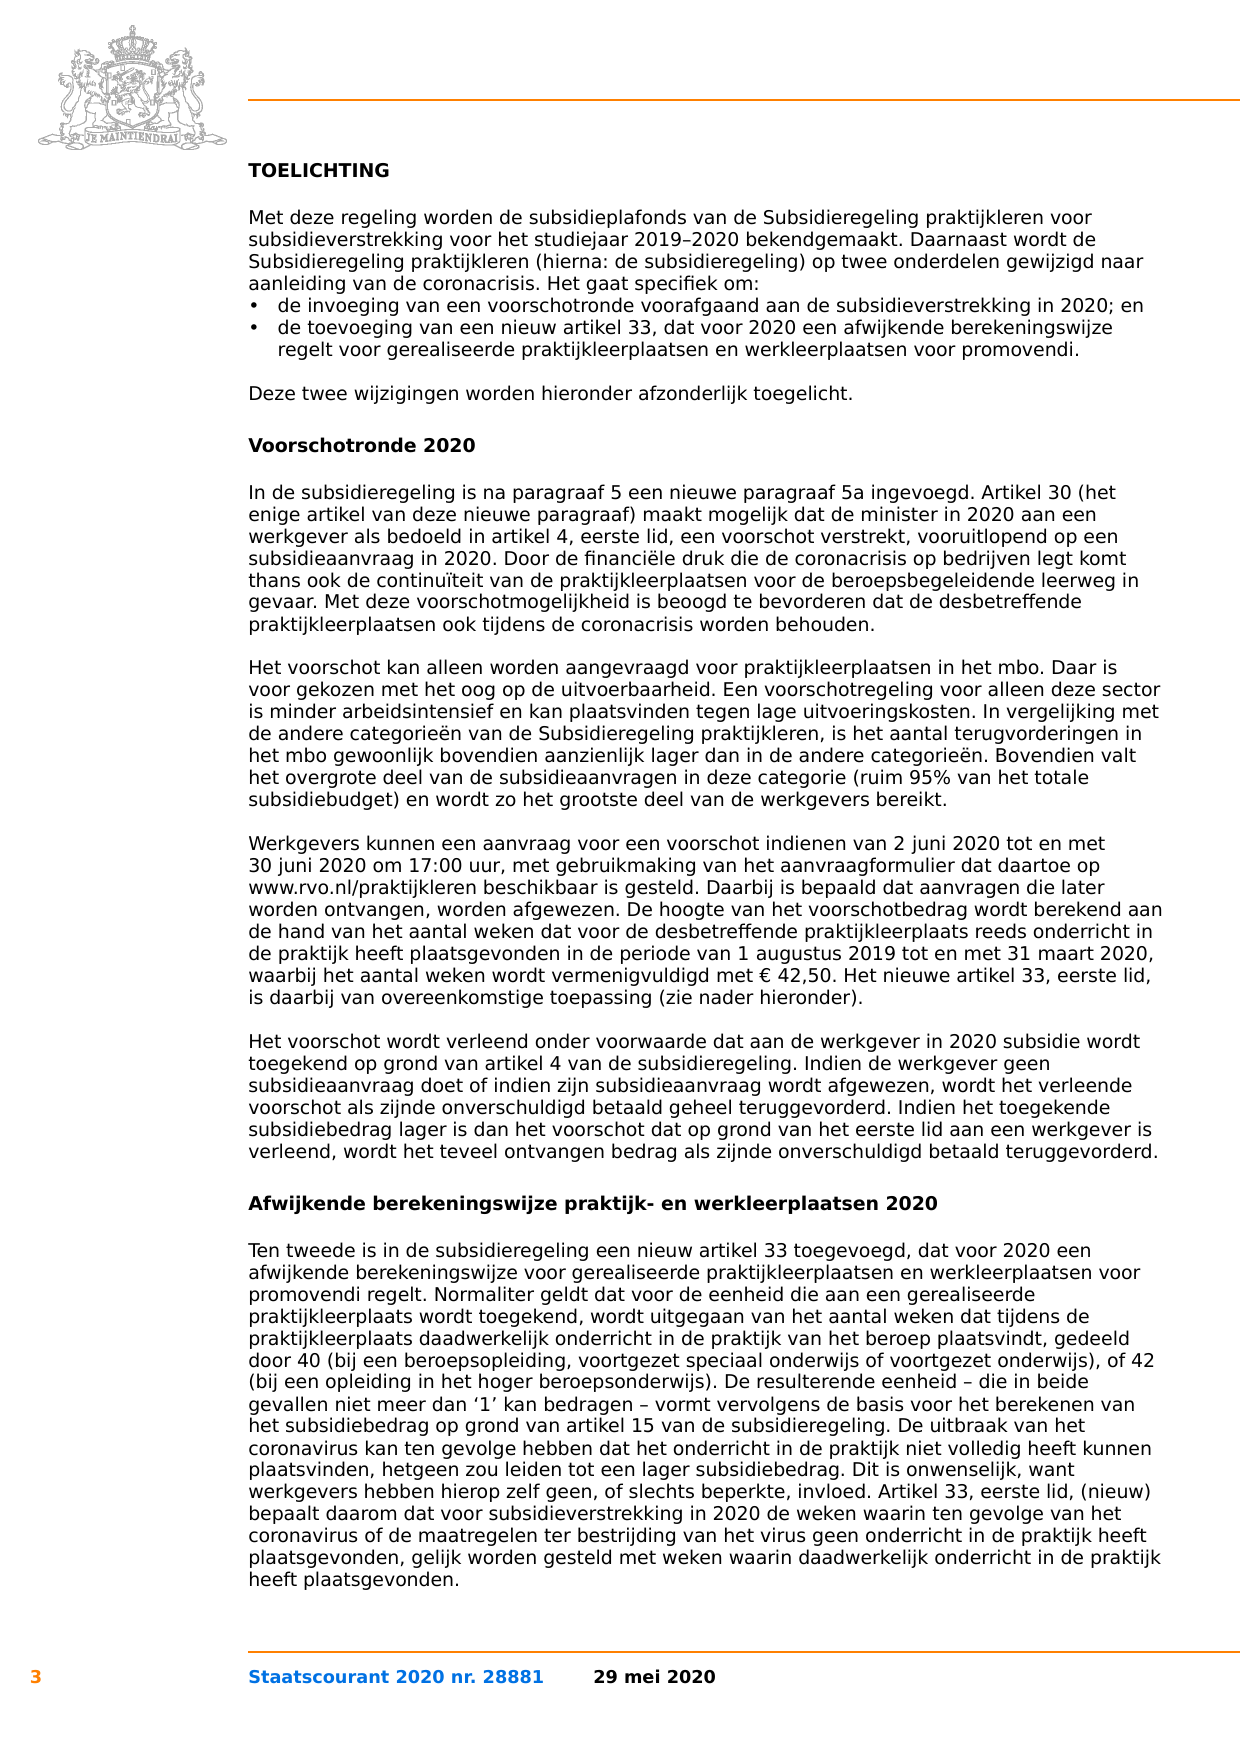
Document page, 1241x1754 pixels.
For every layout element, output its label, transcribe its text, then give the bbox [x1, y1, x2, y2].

text • de toevoeging van een nieuw artikel 33, dat voor 2020 een afwijkende berekeningswijze regelt voor gerealiseerde praktijkleerplaatsen en werkleerplaatsen voor promovendi. [248, 317, 1163, 361]
text Het voorschot kan alleen worden aangevraagd voor praktijkleerplaatsen in het mbo. Daar is voor gekozen met het oog op de uitvoerbaarheid. Een voorschotregeling voor alleen deze sector is minder arbeidsintensief en kan plaatsvinden tegen lage uitvoeringskosten. In vergelijking met de andere categorieën van de Subsidieregeling praktijkleren, is het aantal terugvorderingen in het mbo gewoonlijk bovendien aanzienlijk lager dan in de andere categorieën. Bovendien valt het overgrote deel van de subsidieaanvragen in deze categorie (ruim 95% van het totale subsidiebudget) en wordt zo het grootste deel van de werkgevers bereikt. [248, 657, 1163, 811]
subtitle Afwijkende berekeningswijze praktijk- en werkleerplaatsen 2020 [248, 1193, 1163, 1214]
text Deze twee wijzigingen worden hieronder afzonderlijk toegelicht. [248, 383, 1163, 404]
subtitle TOELICHTING [248, 160, 1163, 182]
text Met deze regeling worden de subsidieplafonds van de Subsidieregeling praktijkleren voor subsidieverstrekking voor het studiejaar 2019–2020 bekendgemaakt. Daarnaast wordt de Subsidieregeling praktijkleren (hierna: de subsidieregeling) op twee onderdelen gewijzigd naar aanleiding van de coronacrisis. Het gaat specifiek om: [248, 207, 1163, 295]
text Werkgevers kunnen een aanvraag voor een voorschot indienen van 2 juni 2020 tot en met 30 juni 2020 om 17:00 uur, met gebruikmaking van het aanvraagformulier dat daartoe op www.rvo.nl/praktijkleren beschikbaar is gesteld. Daarbij is bepaald dat aanvragen die later worden ontvangen, worden afgewezen. De hoogte van het voorschotbedrag wordt berekend aan de hand van het aantal weken dat voor de desbetreffende praktijkleerplaats reeds onderricht in de praktijk heeft plaatsgevonden in de periode van 1 augustus 2019 tot en met 31 maart 2020, waarbij het aantal weken wordt vermenigvuldigd met € 42,50. Het nieuwe artikel 33, eerste lid, is daarbij van overeenkomstige toepassing (zie nader hieronder). [248, 833, 1163, 1009]
picture [38, 25, 227, 150]
text In de subsidieregeling is na paragraaf 5 een nieuwe paragraaf 5a ingevoegd. Artikel 30 (het enige artikel van deze nieuwe paragraaf) maakt mogelijk dat de minister in 2020 aan een werkgever als bedoeld in artikel 4, eerste lid, een voorschot verstrekt, vooruitlopend op een subsidieaanvraag in 2020. Door de financiële druk die de coronacrisis op bedrijven legt komt thans ook de continuïteit van de praktijkleerplaatsen voor de beroepsbegeleidende leerweg in gevaar. Met deze voorschotmogelijkheid is beoogd te bevorderen dat de desbetreffende praktijkleerplaatsen ook tijdens de coronacrisis worden behouden. [248, 482, 1163, 635]
text Het voorschot wordt verleend onder voorwaarde dat aan de werkgever in 2020 subsidie wordt toegekend op grond van artikel 4 van de subsidieregeling. Indien de werkgever geen subsidieaanvraag doet of indien zijn subsidieaanvraag wordt afgewezen, wordt het verleende voorschot als zijnde onverschuldigd betaald geheel teruggevorderd. Indien het toegekende subsidiebedrag lager is dan het voorschot dat op grond van het eerste lid aan een werkgever is verleend, wordt het teveel ontvangen bedrag als zijnde onverschuldigd betaald teruggevorderd. [248, 1031, 1163, 1163]
text • de invoeging van een voorschotronde voorafgaand aan de subsidieverstrekking in 2020; en [248, 295, 1163, 317]
subtitle Voorschotronde 2020 [248, 434, 1163, 457]
text Ten tweede is in de subsidieregeling een nieuw artikel 33 toegevoegd, dat voor 2020 een afwijkende berekeningswijze voor gerealiseerde praktijkleerplaatsen en werkleerplaatsen voor promovendi regelt. Normaliter geldt dat voor de eenheid die aan een gerealiseerde praktijkleerplaats wordt toegekend, wordt uitgegaan van het aantal weken dat tijdens de praktijkleerplaats daadwerkelijk onderricht in de praktijk van het beroep plaatsvindt, gedeeld door 40 (bij een beroepsopleiding, voortgezet speciaal onderwijs of voortgezet onderwijs), of 42 (bij een opleiding in het hoger beroepsonderwijs). De resulterende eenheid – die in beide gevallen niet meer dan ‘1’ kan bedragen – vormt vervolgens de basis voor het berekenen van het subsidiebedrag op grond van artikel 15 van de subsidieregeling. De uitbraak van het coronavirus kan ten gevolge hebben dat het onderricht in de praktijk niet volledig heeft kunnen plaatsvinden, hetgeen zou leiden tot een lager subsidiebedrag. Dit is onwenselijk, want werkgevers hebben hierop zelf geen, of slechts beperkte, invloed. Artikel 33, eerste lid, (nieuw) bepaalt daarom dat voor subsidieverstrekking in 2020 de weken waarin ten gevolge van het coronavirus of de maatregelen ter bestrijding van het virus geen onderricht in de praktijk heeft plaatsgevonden, gelijk worden gesteld met weken waarin daadwerkelijk onderricht in de praktijk heeft plaatsgevonden. [248, 1239, 1163, 1591]
